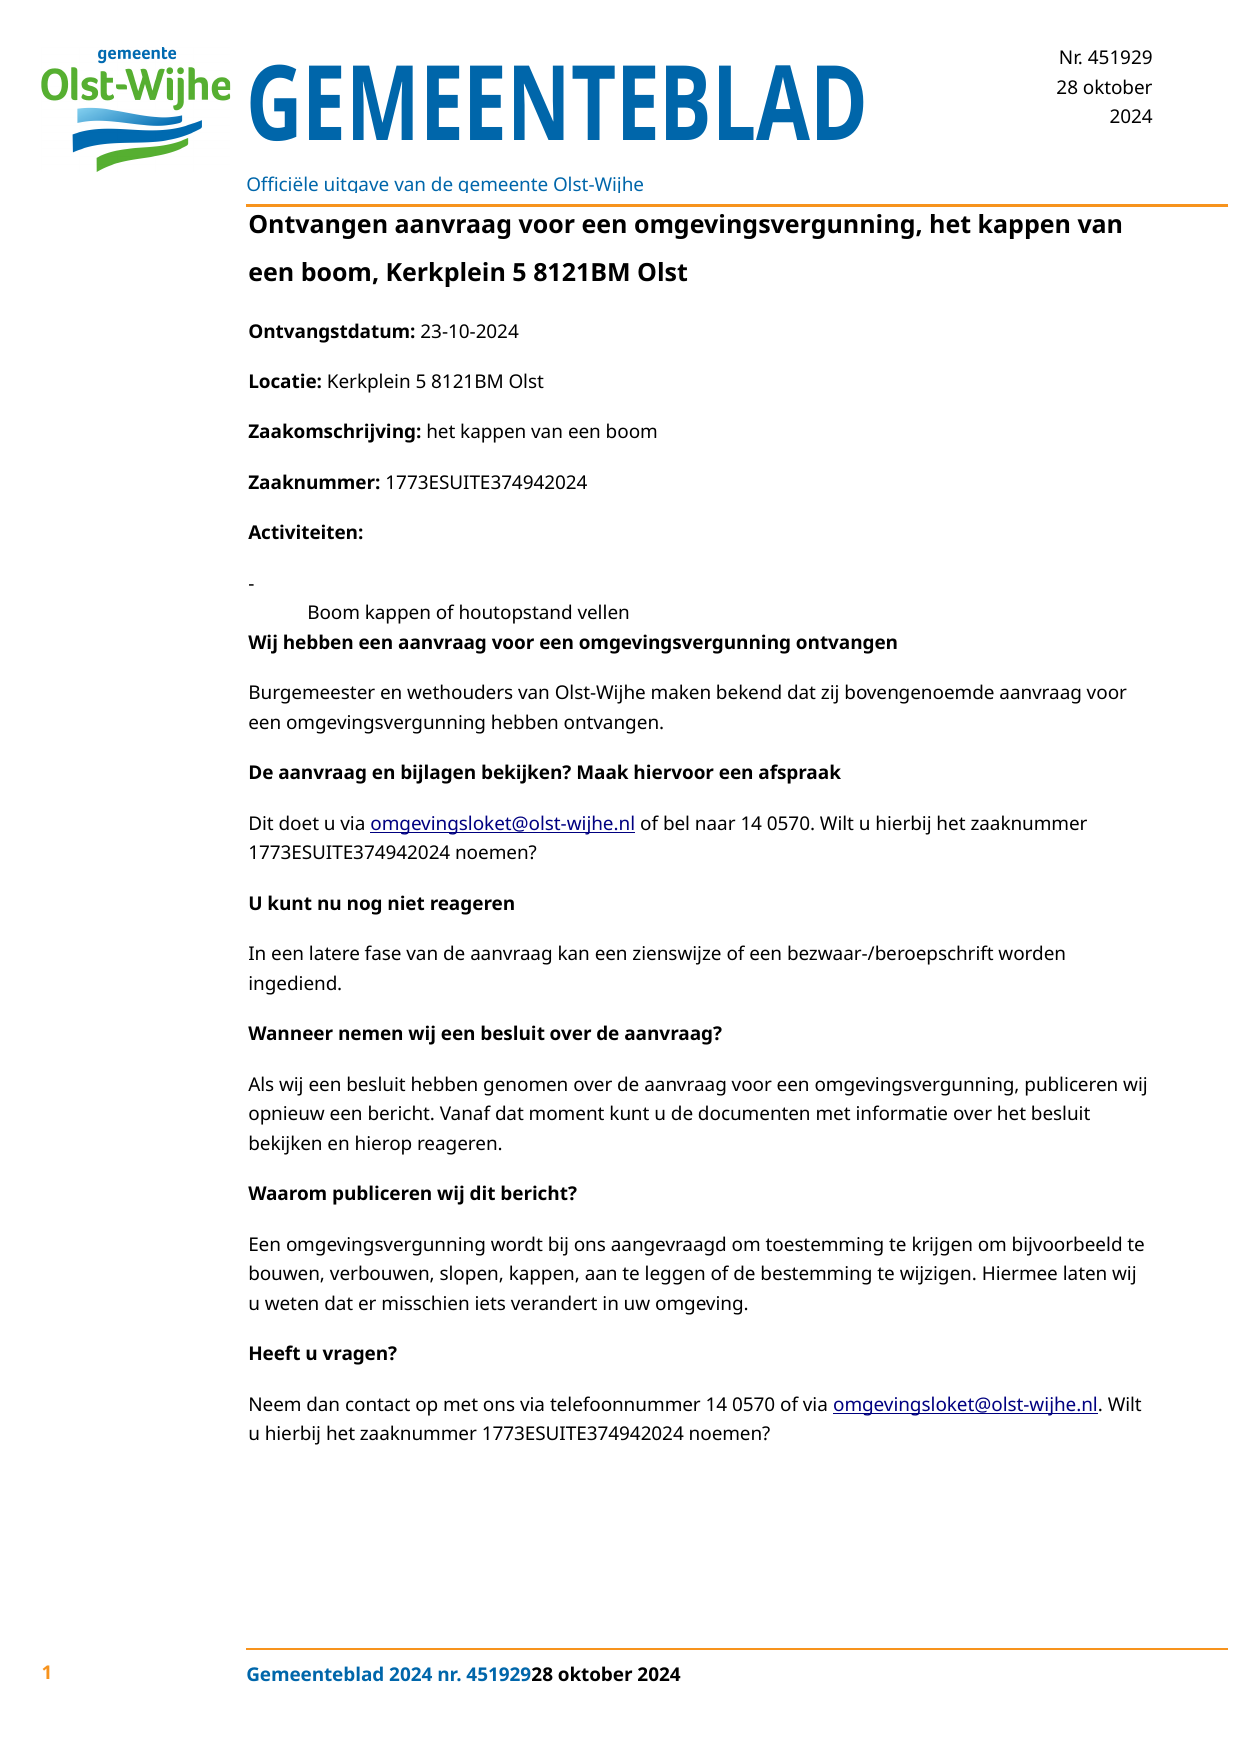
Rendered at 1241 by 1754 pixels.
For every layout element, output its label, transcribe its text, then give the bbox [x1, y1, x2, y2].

text Waarom publiceren wij dit bericht? [248, 1180, 1152, 1206]
text De aanvraag en bijlagen bekijken? Maak hiervoor een afspraak [248, 759, 1152, 785]
list Boom kappen of houtopstand vellen [248, 599, 1152, 625]
text Heeft u vragen? [248, 1340, 1152, 1366]
text Dit doet u via omgevingsloket@olst-wijhe.nl of bel naar 14 0570. Wilt u hierbij het zaaknummer 1773ESUITE374942024 noemen? [248, 810, 1152, 865]
text Activiteiten: [248, 519, 1152, 545]
text Een omgevingsvergunning wordt bij ons aangevraagd om toestemming te krijgen om bijvoorbeeld te bouwen, verbouwen, slopen, kappen, aan te leggen of de bestemming te wijzigen. Hiermee laten wij u weten dat er misschien iets verandert in uw omgeving. [248, 1231, 1152, 1316]
text Ontvangen aanvraag voor een omgevingsvergunning, het kappen van een boom, Kerkplein 5 8121BM Olst [248, 207, 1152, 288]
text Zaaknummer: 1773ESUITE374942024 [248, 469, 1152, 495]
text Ontvangstdatum: 23-10-2024 [248, 318, 1152, 344]
text Neem dan contact op met ons via telefoonnummer 14 0570 of via omgevingsloket@olst-wijhe.nl. Wilt u hierbij het zaaknummer 1773ESUITE374942024 noemen? [248, 1391, 1152, 1446]
picture [41, 47, 231, 172]
text U kunt nu nog niet reageren [248, 890, 1152, 916]
text Wanneer nemen wij een besluit over de aanvraag? [248, 1020, 1152, 1046]
text In een latere fase van de aanvraag kan een zienswijze of een bezwaar-/beroepschrift worden ingediend. [248, 940, 1152, 996]
text Als wij een besluit hebben genomen over de aanvraag voor een omgevingsvergunning, publiceren wij opnieuw een bericht. Vanaf dat moment kunt u de documenten met informatie over het besluit bekijken en hierop reageren. [248, 1071, 1152, 1156]
text Zaakomschrijving: het kappen van een boom [248, 419, 1152, 444]
text Wij hebben een aanvraag voor een omgevingsvergunning ontvangen [248, 629, 1152, 655]
text Locatie: Kerkplein 5 8121BM Olst [248, 368, 1152, 394]
text Burgemeester en wethouders van Olst-Wijhe maken bekend dat zij bovengenoemde aanvraag voor een omgevingsvergunning hebben ontvangen. [248, 679, 1152, 735]
